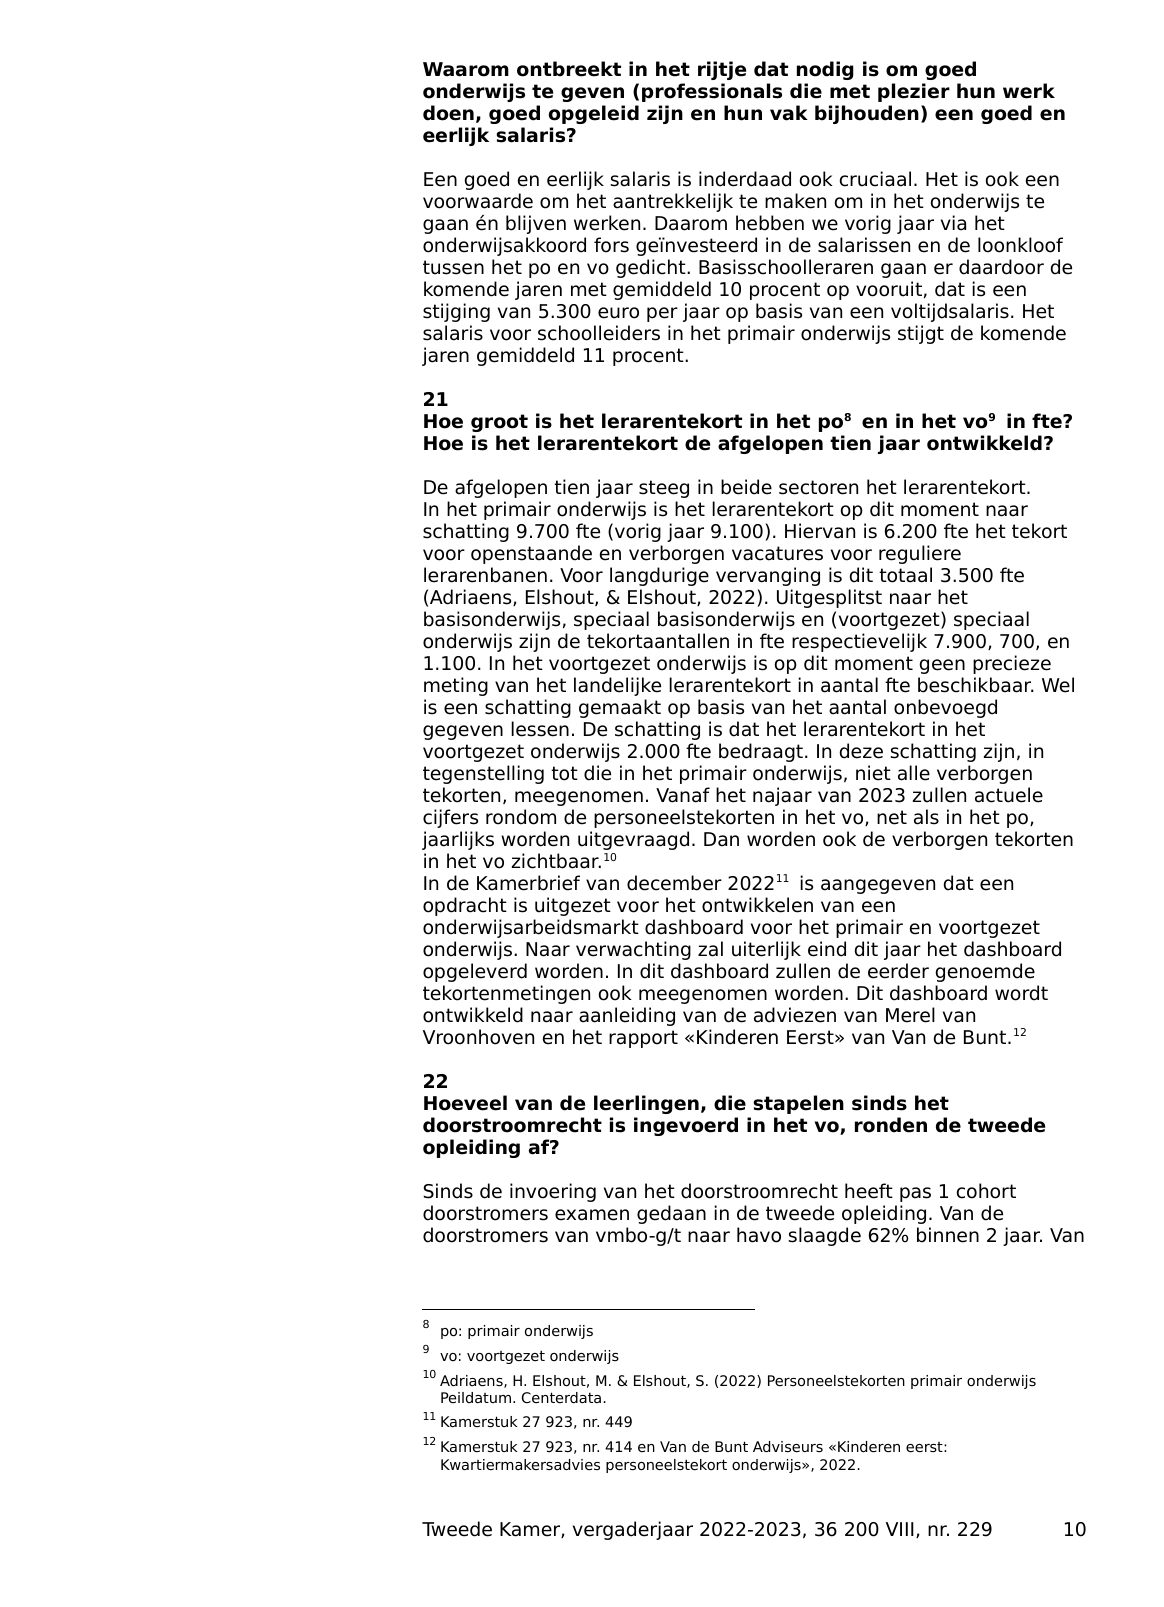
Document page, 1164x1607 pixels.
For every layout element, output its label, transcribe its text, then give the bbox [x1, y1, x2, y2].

text 21 [422, 389, 1087, 411]
text In de Kamerbrief van december 2022 is aangegeven dat een opdracht is uitgezet voor het ontwikkelen van een onderwijsarbeidsmarkt dashboard voor het primair en voortgezet onderwijs. Naar verwachting zal uiterlijk eind dit jaar het dashboard opgeleverd worden. In dit dashboard zullen de eerder genoemde tekortenmetingen ook meegenomen worden. Dit dashboard wordt ontwikkeld naar aanleiding van de adviezen van Merel van Vroonhoven en het rapport «Kinderen Eerst» van Van de Bunt. [422, 873, 1087, 1049]
text Adriaens, H. Elshout, M. & Elshout, S. (2022) Personeelstekorten primair onderwijs Peildatum. Centerdata. [422, 1368, 1087, 1407]
text vo: voortgezet onderwijs [422, 1343, 1087, 1366]
text Hoeveel van de leerlingen, die stapelen sinds het doorstroomrecht is ingevoerd in het vo, ronden de tweede opleiding af? [422, 1093, 1087, 1159]
text Een goed en eerlijk salaris is inderdaad ook cruciaal. Het is ook een voorwaarde om het aantrekkelijk te maken om in het onderwijs te gaan én blijven werken. Daarom hebben we vorig jaar via het onderwijsakkoord fors geïnvesteerd in de salarissen en de loonkloof tussen het po en vo gedicht. Basisschoolleraren gaan er daardoor de komende jaren met gemiddeld 10 procent op vooruit, dat is een stijging van 5.300 euro per jaar op basis van een voltijdsalaris. Het salaris voor schoolleiders in het primair onderwijs stijgt de komende jaren gemiddeld 11 procent. [422, 169, 1087, 367]
text Hoe groot is het lerarentekort in het po en in het vo in fte? Hoe is het lerarentekort de afgelopen tien jaar ontwikkeld? [422, 411, 1087, 455]
text Kamerstuk 27 923, nr. 449 [422, 1410, 1087, 1432]
text De afgelopen tien jaar steeg in beide sectoren het lerarentekort. [422, 477, 1087, 499]
text In het primair onderwijs is het lerarentekort op dit moment naar schatting 9.700 fte (vorig jaar 9.100). Hiervan is 6.200 fte het tekort voor openstaande en verborgen vacatures voor reguliere lerarenbanen. Voor langdurige vervanging is dit totaal 3.500 fte (Adriaens, Elshout, & Elshout, 2022). Uitgesplitst naar het basisonderwijs, speciaal basisonderwijs en (voortgezet) speciaal onderwijs zijn de tekortaantallen in fte respectievelijk 7.900, 700, en 1.100. In het voortgezet onderwijs is op dit moment geen precieze meting van het landelijke lerarentekort in aantal fte beschikbaar. Wel is een schatting gemaakt op basis van het aantal onbevoegd gegeven lessen. De schatting is dat het lerarentekort in het voortgezet onderwijs 2.000 fte bedraagt. In deze schatting zijn, in tegenstelling tot die in het primair onderwijs, niet alle verborgen tekorten, meegenomen. Vanaf het najaar van 2023 zullen actuele cijfers rondom de personeelstekorten in het vo, net als in het po, jaarlijks worden uitgevraagd. Dan worden ook de verborgen tekorten in het vo zichtbaar. [422, 499, 1087, 873]
text Sinds de invoering van het doorstroomrecht heeft pas 1 cohort doorstromers examen gedaan in de tweede opleiding. Van de doorstromers van vmbo-g/t naar havo slaagde 62% binnen 2 jaar. Van [422, 1181, 1087, 1247]
text po: primair onderwijs [422, 1318, 1087, 1341]
text Waarom ontbreekt in het rijtje dat nodig is om goed onderwijs te geven (professionals die met plezier hun werk doen, goed opgeleid zijn en hun vak bijhouden) een goed en eerlijk salaris? [422, 59, 1087, 147]
text Kamerstuk 27 923, nr. 414 en Van de Bunt Adviseurs «Kinderen eerst: Kwartiermakersadvies personeelstekort onderwijs», 2022. [422, 1435, 1087, 1474]
text 22 [422, 1071, 1087, 1093]
